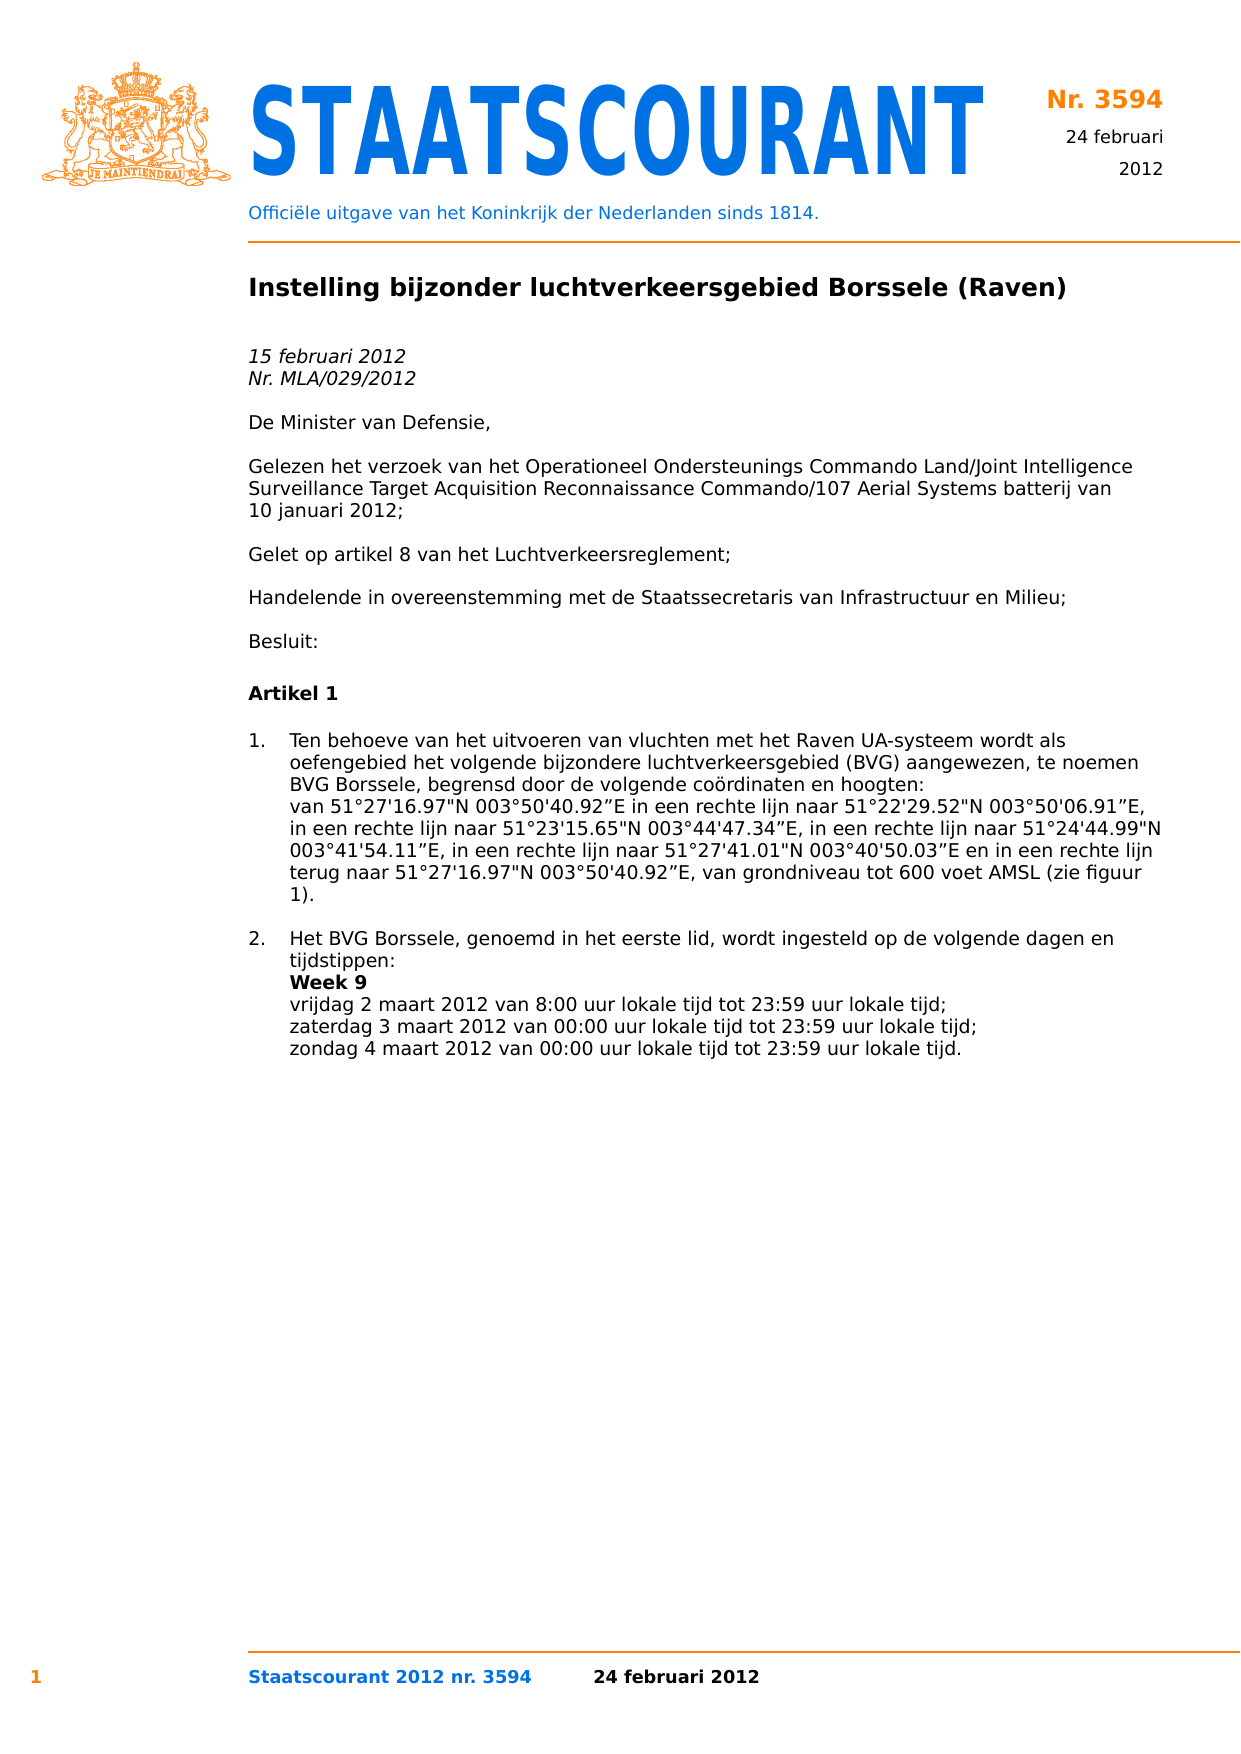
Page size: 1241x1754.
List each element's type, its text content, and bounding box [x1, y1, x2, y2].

subtitle Instelling bijzonder luchtverkeersgebied Borssele (Raven) [248, 273, 1163, 302]
text 2. Het BVG Borssele, genoemd in het eerste lid, wordt ingesteld op de volgende dagen en tijdstippen: [248, 928, 1163, 972]
text van 51°27'16.97"N 003°50'40.92”E in een rechte lijn naar 51°22'29.52"N 003°50'06.91”E, in een rechte lijn naar 51°23'15.65"N 003°44'47.34”E, in een rechte lijn naar 51°24'44.99"N 003°41'54.11”E, in een rechte lijn naar 51°27'41.01"N 003°40'50.03”E en in een rechte lijn terug naar 51°27'16.97"N 003°50'40.92”E, van grondniveau tot 600 voet AMSL (zie figuur 1). [289, 796, 1163, 906]
table_cell 2012 [998, 153, 1240, 203]
text Handelende in overeenstemming met de Staatssecretaris van Infrastructuur en Milieu; [248, 587, 1163, 609]
text Gelezen het verzoek van het Operationeel Ondersteunings Commando Land/Joint Intelligence Surveillance Target Acquisition Reconnaissance Commando/107 Aerial Systems batterij van 10 januari 2012; [248, 456, 1163, 522]
table_cell Officiële uitgave van het Koninkrijk der Nederlanden sinds 1814. [248, 203, 1240, 241]
table_header STAATSCOURANT [248, 62, 998, 203]
text zondag 4 maart 2012 van 00:00 uur lokale tijd tot 23:59 uur lokale tijd. [289, 1038, 1163, 1060]
text Gelet op artikel 8 van het Luchtverkeersreglement; [248, 543, 1163, 565]
table_header [25, 62, 248, 241]
text 15 februari 2012 [248, 346, 1163, 368]
text De Minister van Defensie, [248, 412, 1163, 434]
text Nr. MLA/029/2012 [248, 368, 1163, 390]
table_header Nr. 3594 [998, 62, 1240, 121]
text zaterdag 3 maart 2012 van 00:00 uur lokale tijd tot 23:59 uur lokale tijd; [289, 1016, 1163, 1038]
text vrijdag 2 maart 2012 van 8:00 uur lokale tijd tot 23:59 uur lokale tijd; [289, 994, 1163, 1016]
text Besluit: [248, 631, 1163, 653]
subtitle Artikel 1 [248, 683, 1163, 705]
text Week 9 [289, 972, 1163, 994]
picture [41, 62, 231, 186]
table_cell 24 februari [998, 121, 1240, 153]
text 1. Ten behoeve van het uitvoeren van vluchten met het Raven UA-systeem wordt als oefengebied het volgende bijzondere luchtverkeersgebied (BVG) aangewezen, te noemen BVG Borssele, begrensd door de volgende coördinaten en hoogten: [248, 730, 1163, 796]
